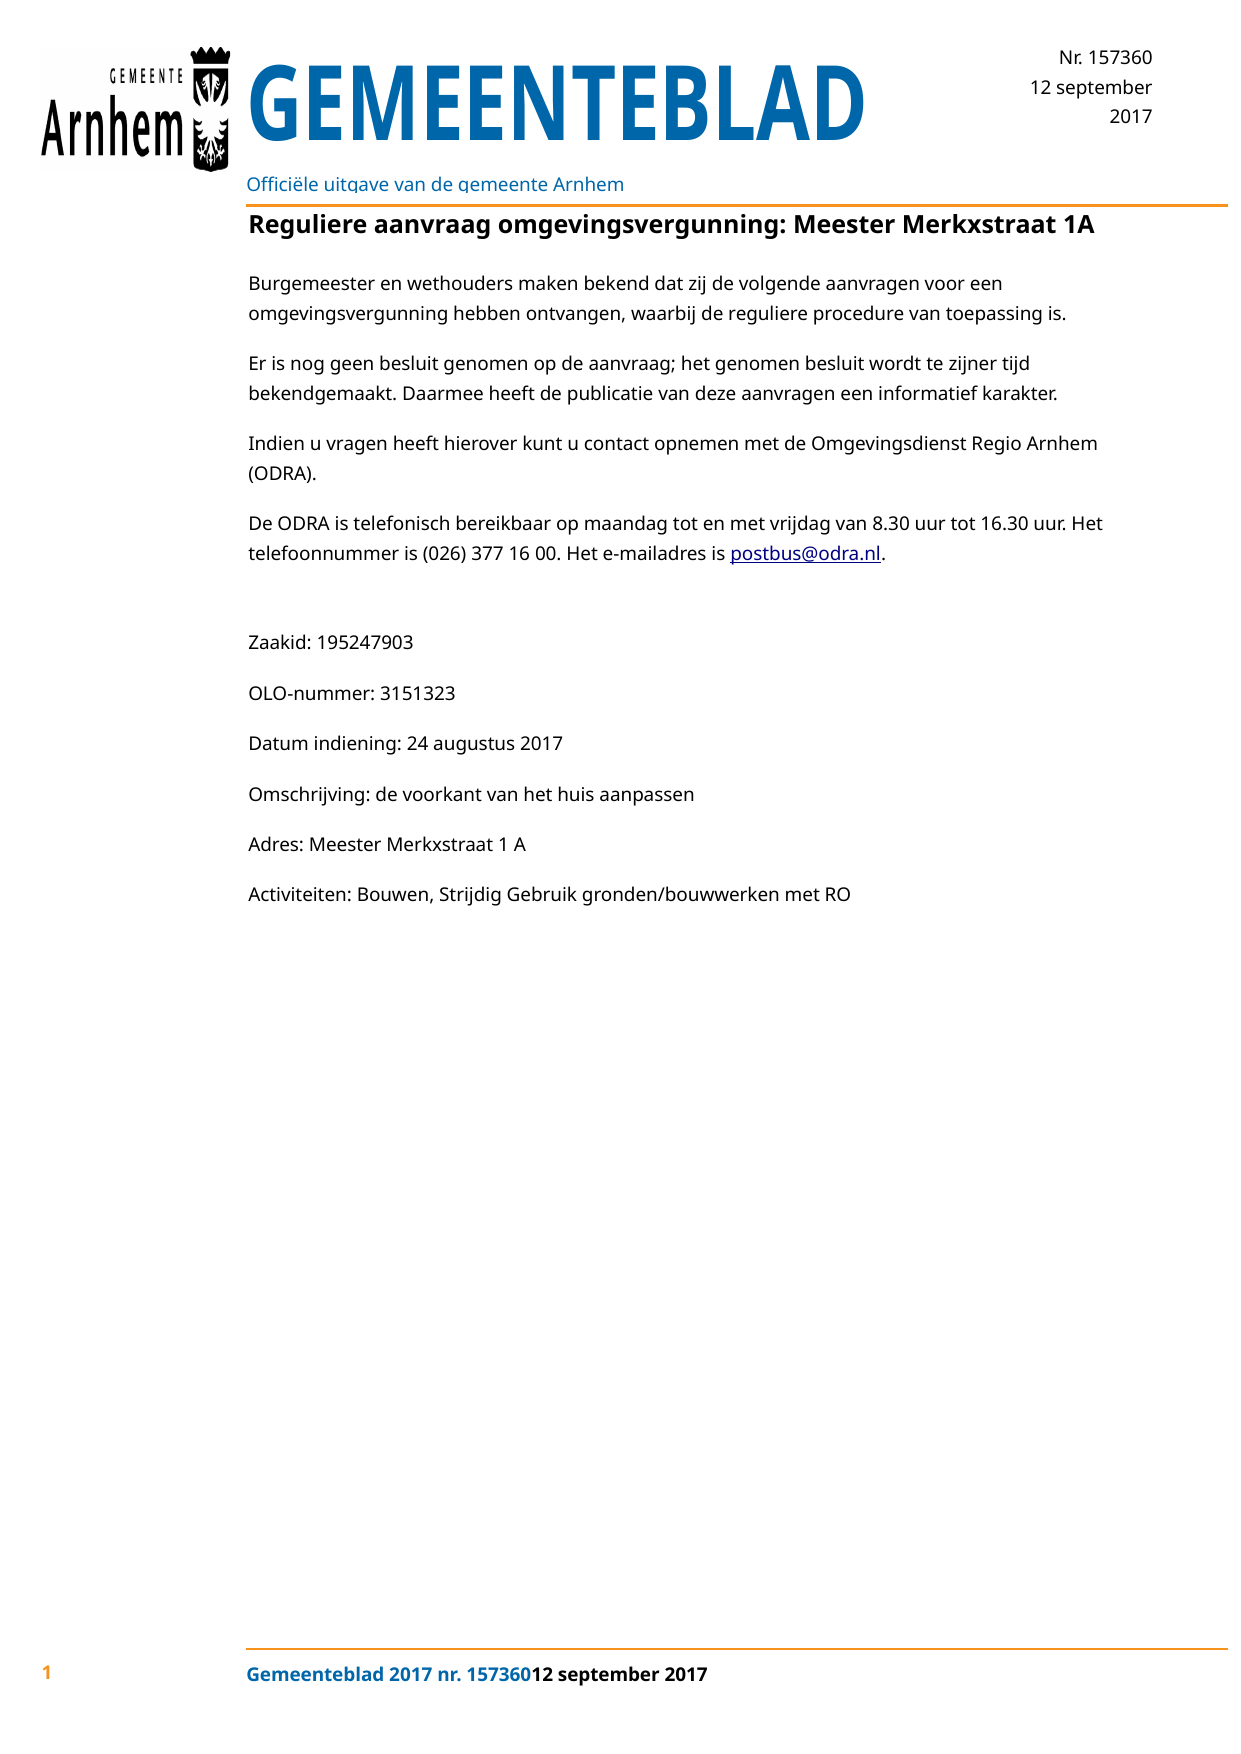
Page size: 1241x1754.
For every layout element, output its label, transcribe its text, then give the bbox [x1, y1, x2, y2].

text De ODRA is telefonisch bereikbaar op maandag tot en met vrijdag van 8.30 uur tot 16.30 uur. Het telefoonnummer is (026) 377 16 00. Het e-mailadres is postbus@odra.nl. [248, 510, 1152, 566]
picture [41, 47, 231, 172]
text Er is nog geen besluit genomen op de aanvraag; het genomen besluit wordt te zijner tijd bekendgemaakt. Daarmee heeft de publicatie van deze aanvragen een informatief karakter. [248, 350, 1152, 406]
text Omschrijving: de voorkant van het huis aanpassen [248, 781, 1152, 807]
text Activiteiten: Bouwen, Strijdig Gebruik gronden/bouwwerken met RO [248, 882, 1152, 907]
text Burgemeester en wethouders maken bekend dat zij de volgende aanvragen voor een omgevingsvergunning hebben ontvangen, waarbij de reguliere procedure van toepassing is. [248, 270, 1152, 326]
text Adres: Meester Merkxstraat 1 A [248, 831, 1152, 857]
text OLO-nummer: 3151323 [248, 680, 1152, 706]
text Reguliere aanvraag omgevingsvergunning: Meester Merkxstraat 1A [248, 207, 1152, 241]
text Zaakid: 195247903 [248, 629, 1152, 655]
text Indien u vragen heeft hierover kunt u contact opnemen met de Omgevingsdienst Regio Arnhem (ODRA). [248, 430, 1152, 486]
text Datum indiening: 24 augustus 2017 [248, 730, 1152, 756]
